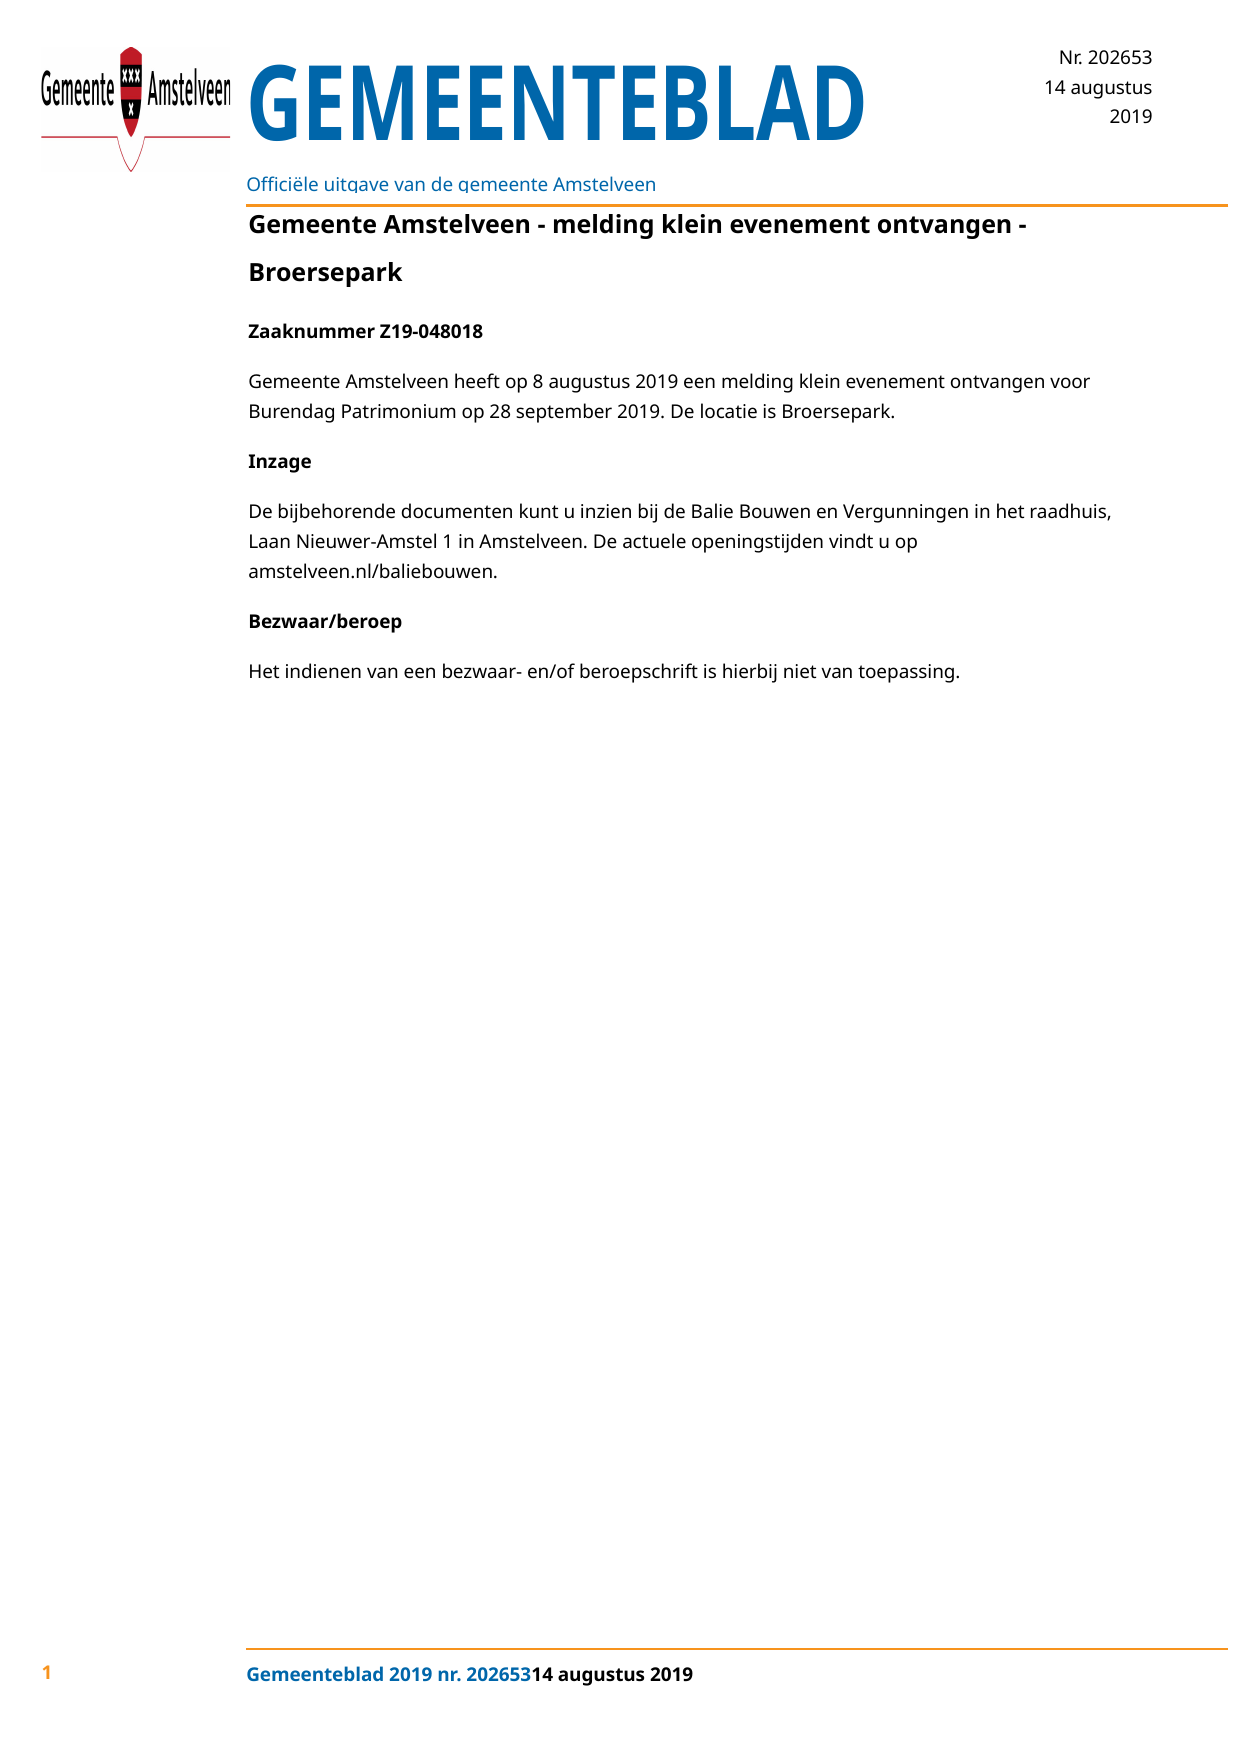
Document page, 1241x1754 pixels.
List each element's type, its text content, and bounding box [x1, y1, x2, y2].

text De bijbehorende documenten kunt u inzien bij de Balie Bouwen en Vergunningen in het raadhuis, Laan Nieuwer-Amstel 1 in Amstelveen. De actuele openingstijden vindt u op amstelveen.nl/baliebouwen. [248, 499, 1152, 584]
text Bezwaar/beroep [248, 608, 1152, 634]
picture [41, 47, 231, 172]
text Inzage [248, 448, 1152, 474]
text Zaaknummer Z19-048018 [248, 318, 1152, 344]
text Gemeente Amstelveen - melding klein evenement ontvangen - Broersepark [248, 207, 1152, 288]
text Het indienen van een bezwaar- en/of beroepschrift is hierbij niet van toepassing. [248, 659, 1152, 684]
text Gemeente Amstelveen heeft op 8 augustus 2019 een melding klein evenement ontvangen voor Burendag Patrimonium op 28 september 2019. De locatie is Broersepark. [248, 368, 1152, 424]
